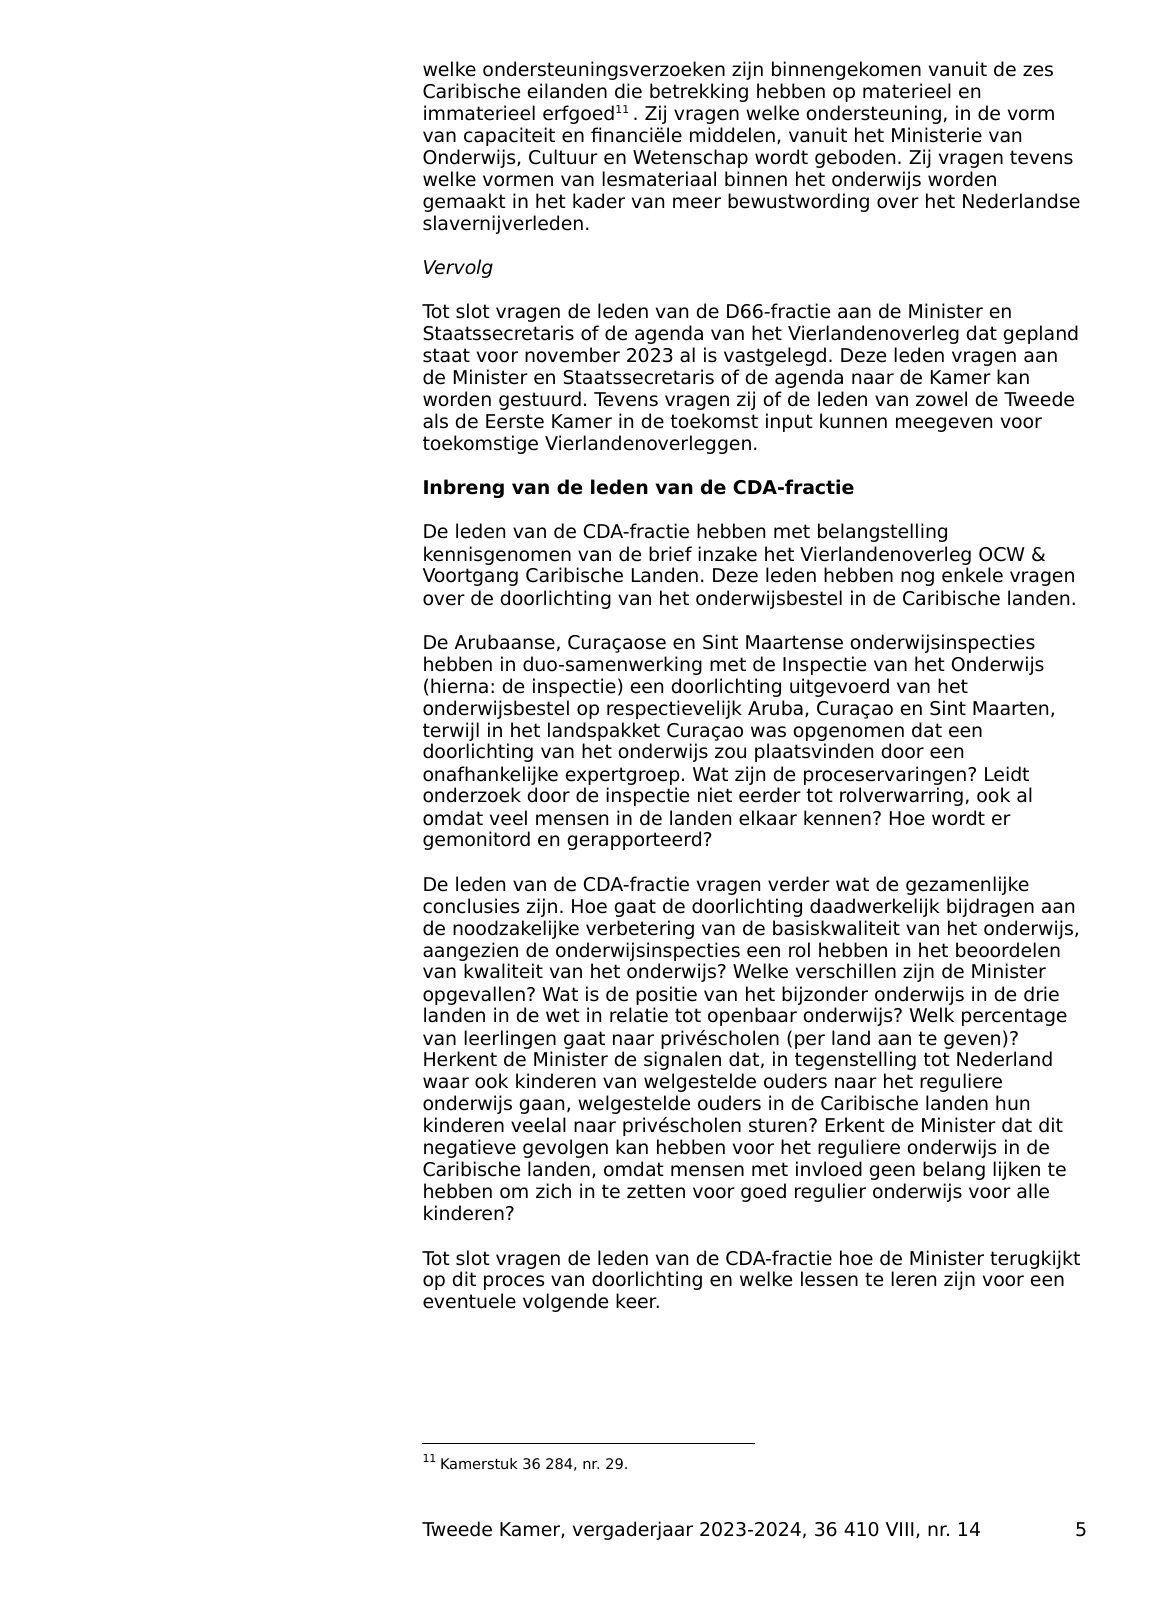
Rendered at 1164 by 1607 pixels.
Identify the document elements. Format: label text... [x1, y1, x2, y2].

text Tot slot vragen de leden van de CDA-fractie hoe de Minister terugkijkt op dit proces van doorlichting en welke lessen te leren zijn voor een eventuele volgende keer. [422, 1247, 1087, 1313]
subtitle Vervolg [422, 257, 1087, 279]
text De leden van de CDA-fractie hebben met belangstelling kennisgenomen van de brief inzake het Vierlandenoverleg OCW & Voortgang Caribische Landen. Deze leden hebben nog enkele vragen over de doorlichting van het onderwijsbestel in de Caribische landen. [422, 521, 1087, 609]
text Tot slot vragen de leden van de D66-fractie aan de Minister en Staatssecretaris of de agenda van het Vierlandenoverleg dat gepland staat voor november 2023 al is vastgelegd. Deze leden vragen aan de Minister en Staatssecretaris of de agenda naar de Kamer kan worden gestuurd. Tevens vragen zij of de leden van zowel de Tweede als de Eerste Kamer in de toekomst input kunnen meegeven voor toekomstige Vierlandenoverleggen. [422, 301, 1087, 455]
text De leden van de CDA-fractie vragen verder wat de gezamenlijke conclusies zijn. Hoe gaat de doorlichting daadwerkelijk bijdragen aan de noodzakelijke verbetering van de basiskwaliteit van het onderwijs, aangezien de onderwijsinspecties een rol hebben in het beoordelen van kwaliteit van het onderwijs? Welke verschillen zijn de Minister opgevallen? Wat is de positie van het bijzonder onderwijs in de drie landen in de wet in relatie tot openbaar onderwijs? Welk percentage van leerlingen gaat naar privéscholen (per land aan te geven)? Herkent de Minister de signalen dat, in tegenstelling tot Nederland waar ook kinderen van welgestelde ouders naar het reguliere onderwijs gaan, welgestelde ouders in de Caribische landen hun kinderen veelal naar privéscholen sturen? Erkent de Minister dat dit negatieve gevolgen kan hebben voor het reguliere onderwijs in de Caribische landen, omdat mensen met invloed geen belang lijken te hebben om zich in te zetten voor goed regulier onderwijs voor alle kinderen? [422, 873, 1087, 1225]
text welke ondersteuningsverzoeken zijn binnengekomen vanuit de zes Caribische eilanden die betrekking hebben op materieel en immaterieel erfgoed. Zij vragen welke ondersteuning, in de vorm van capaciteit en financiële middelen, vanuit het Ministerie van Onderwijs, Cultuur en Wetenschap wordt geboden. Zij vragen tevens welke vormen van lesmateriaal binnen het onderwijs worden gemaakt in het kader van meer bewustwording over het Nederlandse slavernijverleden. [422, 59, 1087, 235]
subtitle Inbreng van de leden van de CDA-fractie [422, 477, 1087, 499]
text De Arubaanse, Curaçaose en Sint Maartense onderwijsinspecties hebben in duo-samenwerking met de Inspectie van het Onderwijs (hierna: de inspectie) een doorlichting uitgevoerd van het onderwijsbestel op respectievelijk Aruba, Curaçao en Sint Maarten, terwijl in het landspakket Curaçao was opgenomen dat een doorlichting van het onderwijs zou plaatsvinden door een onafhankelijke expertgroep. Wat zijn de proceservaringen? Leidt onderzoek door de inspectie niet eerder tot rolverwarring, ook al omdat veel mensen in de landen elkaar kennen? Hoe wordt er gemonitord en gerapporteerd? [422, 632, 1087, 851]
text Kamerstuk 36 284, nr. 29. [422, 1452, 1087, 1474]
